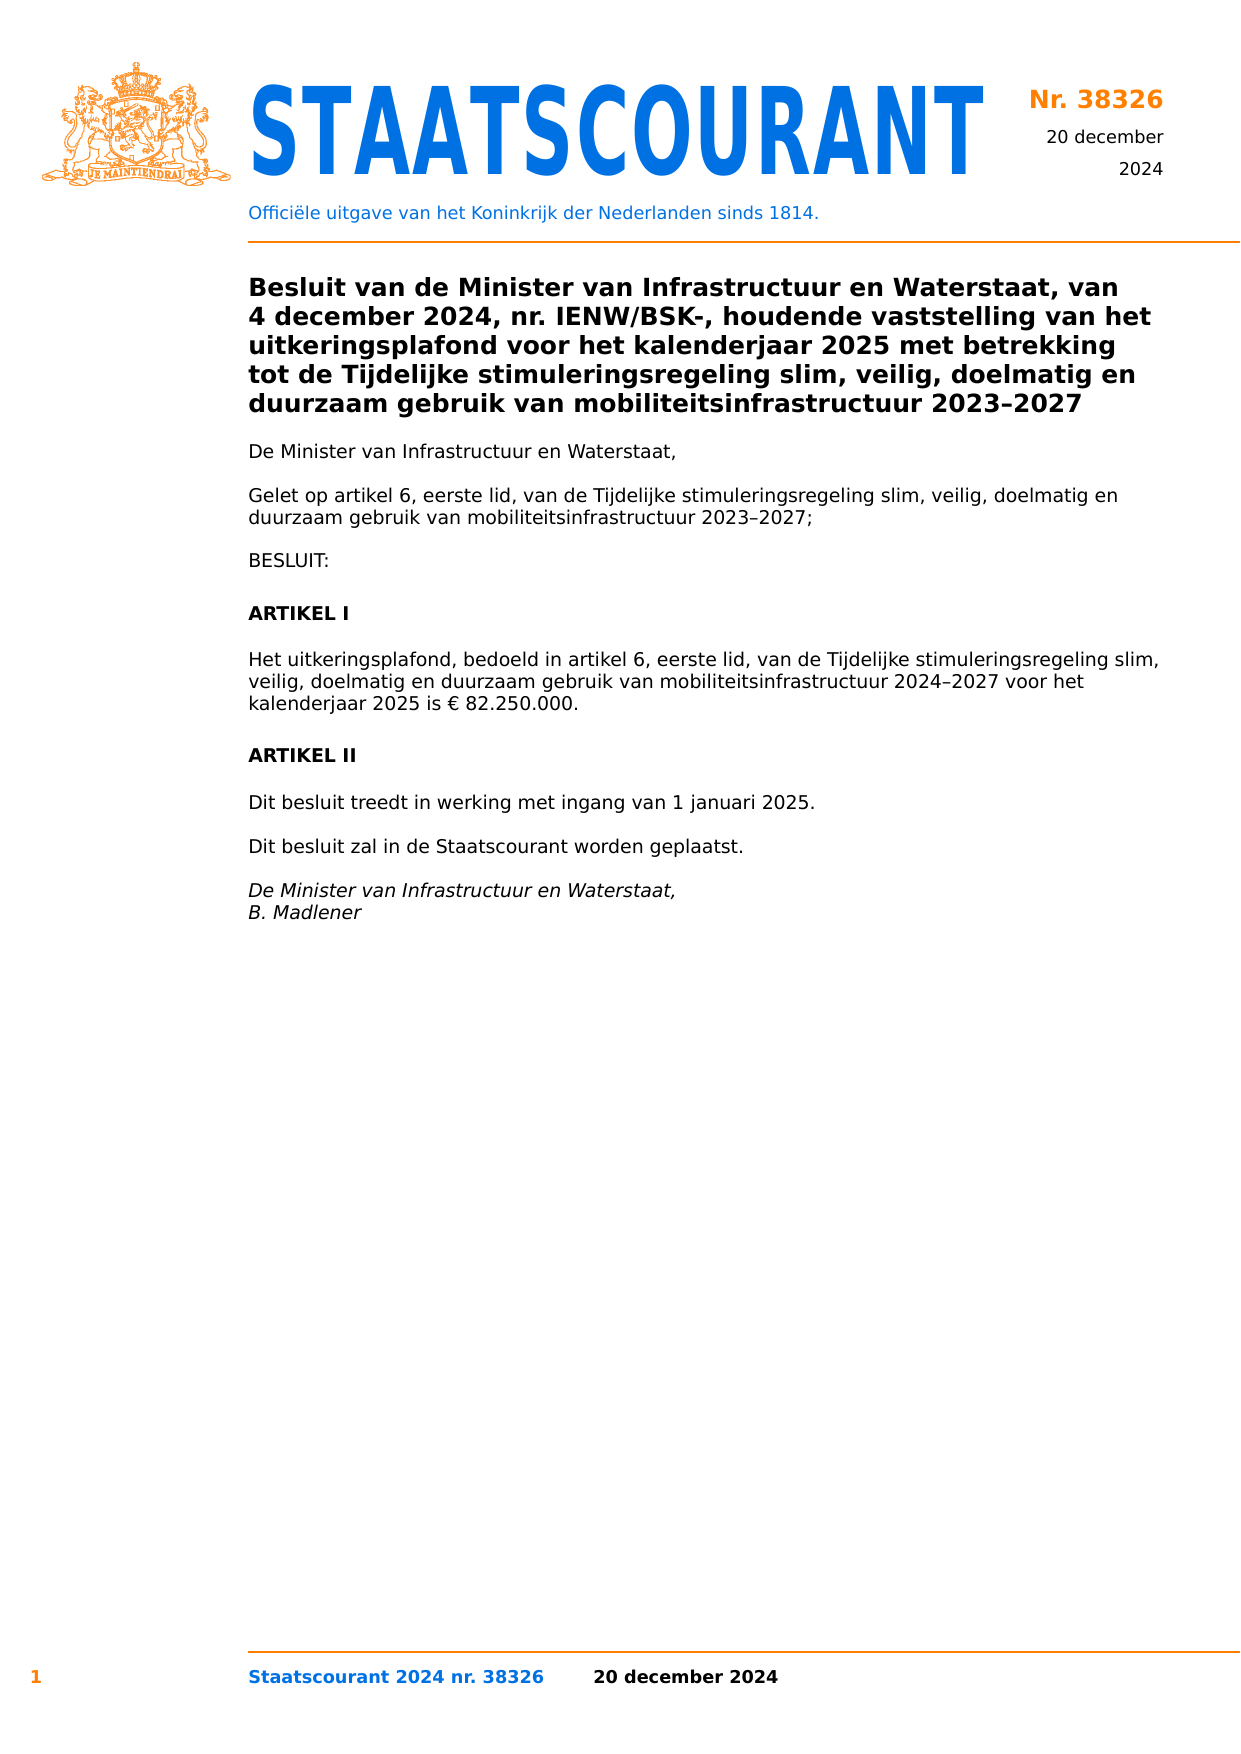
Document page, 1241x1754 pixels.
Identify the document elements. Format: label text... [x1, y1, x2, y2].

text De Minister van Infrastructuur en Waterstaat, B. Madlener [248, 880, 1163, 924]
table_cell 20 december [998, 121, 1240, 153]
picture [41, 62, 231, 186]
table_cell 2024 [998, 153, 1240, 203]
table_header [25, 62, 248, 241]
subtitle Besluit van de Minister van Infrastructuur en Waterstaat, van 4 december 2024, nr. IENW/BSK-, houdende vaststelling van het uitkeringsplafond voor het kalenderjaar 2025 met betrekking tot de Tijdelijke stimuleringsregeling slim, veilig, doelmatig en duurzaam gebruik van mobiliteitsinfrastructuur 2023–2027 [248, 273, 1163, 419]
text Gelet op artikel 6, eerste lid, van de Tijdelijke stimuleringsregeling slim, veilig, doelmatig en duurzaam gebruik van mobiliteitsinfrastructuur 2023–2027; [248, 484, 1163, 528]
table_cell Officiële uitgave van het Koninkrijk der Nederlanden sinds 1814. [248, 203, 1240, 241]
text Het uitkeringsplafond, bedoeld in artikel 6, eerste lid, van de Tijdelijke stimuleringsregeling slim, veilig, doelmatig en duurzaam gebruik van mobiliteitsinfrastructuur 2024–2027 voor het kalenderjaar 2025 is € 82.250.000. [248, 649, 1163, 715]
text De Minister van Infrastructuur en Waterstaat, [248, 441, 1163, 463]
table_header STAATSCOURANT [248, 62, 998, 203]
text Dit besluit treedt in werking met ingang van 1 januari 2025. [248, 792, 1163, 814]
table_header Nr. 38326 [998, 62, 1240, 121]
text BESLUIT: [248, 550, 1163, 572]
text Dit besluit zal in de Staatscourant worden geplaatst. [248, 836, 1163, 858]
subtitle ARTIKEL I [248, 602, 1163, 624]
subtitle ARTIKEL II [248, 745, 1163, 767]
